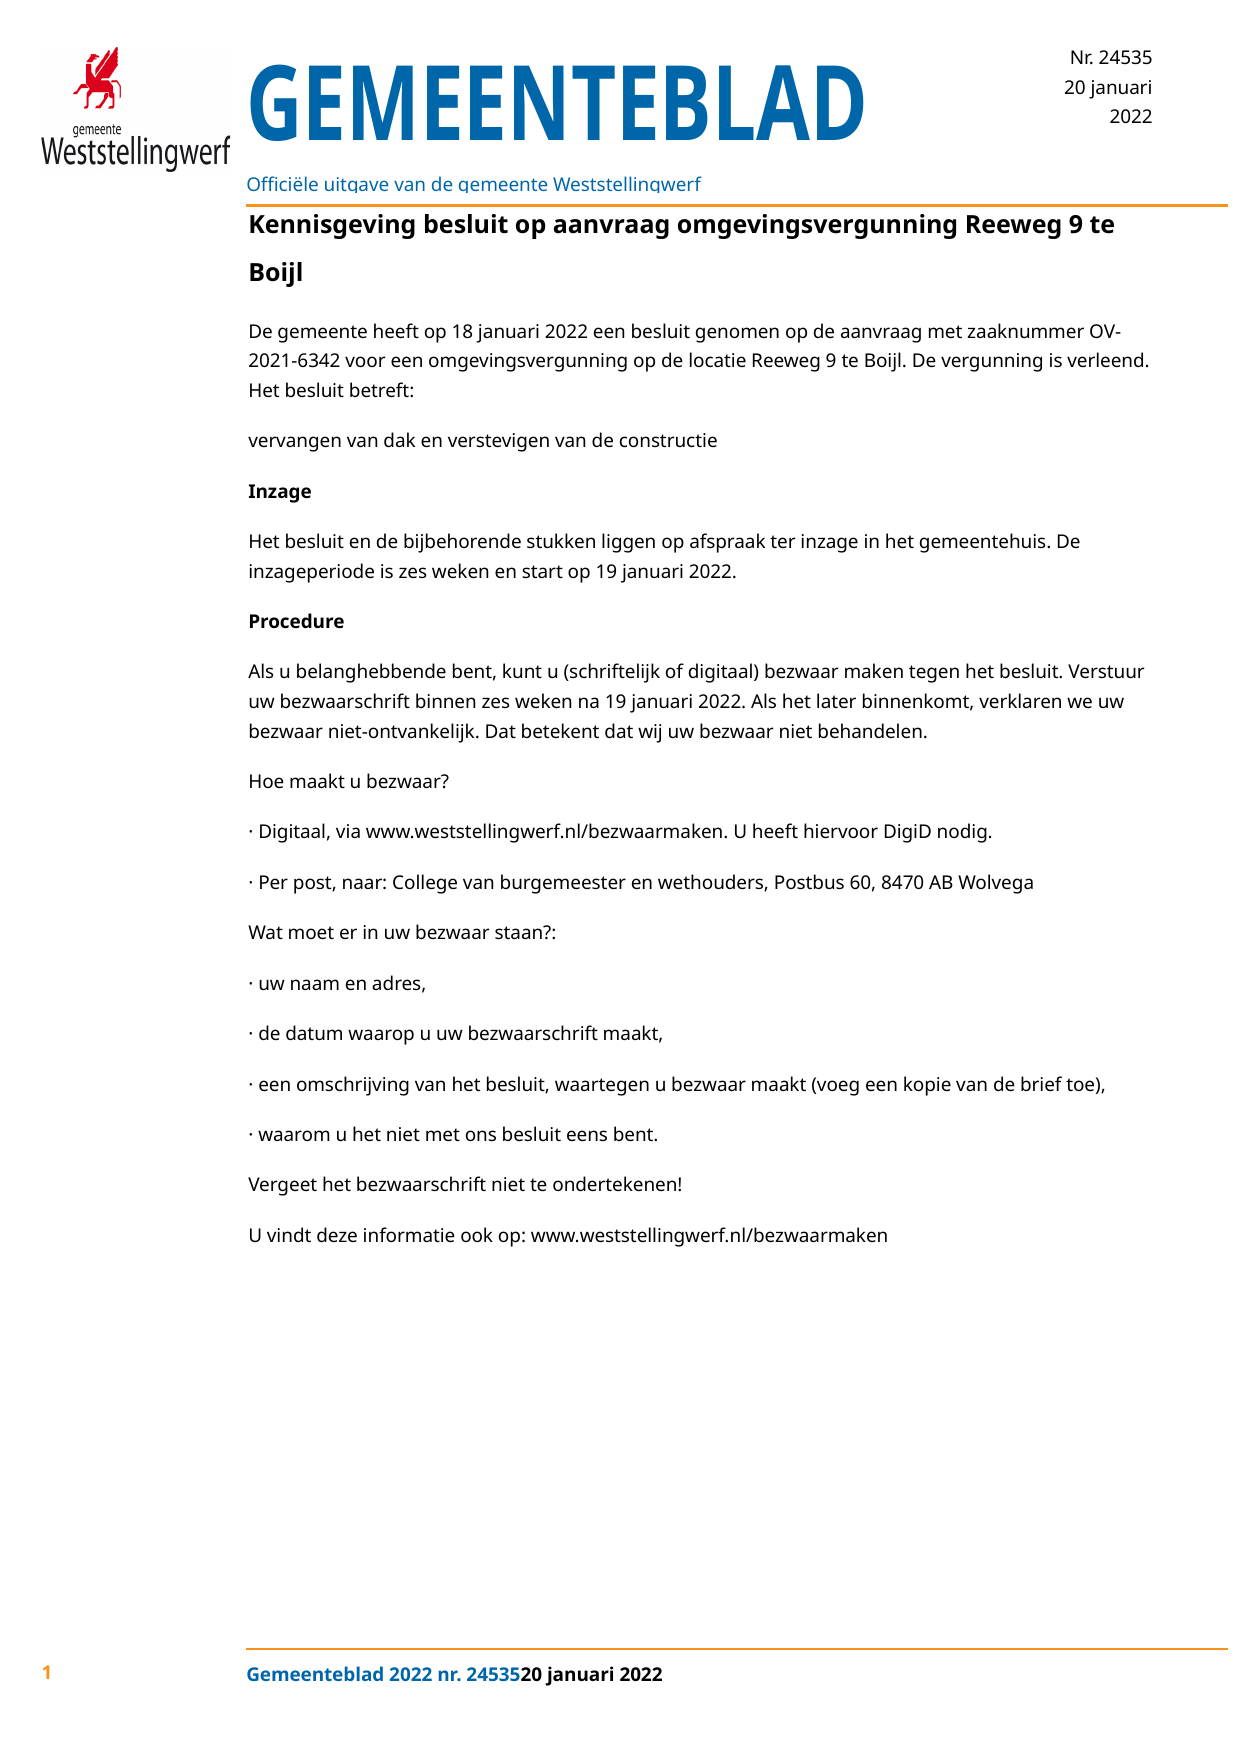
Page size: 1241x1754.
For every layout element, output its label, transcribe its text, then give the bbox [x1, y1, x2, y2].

text De gemeente heeft op 18 januari 2022 een besluit genomen op de aanvraag met zaaknummer OV-2021-6342 voor een omgevingsvergunning op de locatie Reeweg 9 te Boijl. De vergunning is verleend. Het besluit betreft: [248, 318, 1152, 403]
text Het besluit en de bijbehorende stukken liggen op afspraak ter inzage in het gemeentehuis. De inzageperiode is zes weken en start op 19 januari 2022. [248, 528, 1152, 584]
text · een omschrijving van het besluit, waartegen u bezwaar maakt (voeg een kopie van de brief toe), [248, 1071, 1152, 1097]
text · Per post, naar: College van burgemeester en wethouders, Postbus 60, 8470 AB Wolvega [248, 869, 1152, 895]
text · waarom u het niet met ons besluit eens bent. [248, 1121, 1152, 1147]
text Kennisgeving besluit op aanvraag omgevingsvergunning Reeweg 9 te Boijl [248, 207, 1152, 288]
text Inzage [248, 478, 1152, 504]
text Procedure [248, 608, 1152, 634]
text Hoe maakt u bezwaar? [248, 768, 1152, 794]
text · uw naam en adres, [248, 970, 1152, 996]
text Wat moet er in uw bezwaar staan?: [248, 919, 1152, 945]
picture [41, 47, 231, 172]
text · de datum waarop u uw bezwaarschrift maakt, [248, 1020, 1152, 1046]
text · Digitaal, via www.weststellingwerf.nl/bezwaarmaken. U heeft hiervoor DigiD nodig. [248, 819, 1152, 844]
text U vindt deze informatie ook op: www.weststellingwerf.nl/bezwaarmaken [248, 1222, 1152, 1248]
text Als u belanghebbende bent, kunt u (schriftelijk of digitaal) bezwaar maken tegen het besluit. Verstuur uw bezwaarschrift binnen zes weken na 19 januari 2022. Als het later binnenkomt, verklaren we uw bezwaar niet-ontvankelijk. Dat betekent dat wij uw bezwaar niet behandelen. [248, 659, 1152, 744]
text vervangen van dak en verstevigen van de constructie [248, 427, 1152, 453]
text Vergeet het bezwaarschrift niet te ondertekenen! [248, 1172, 1152, 1197]
